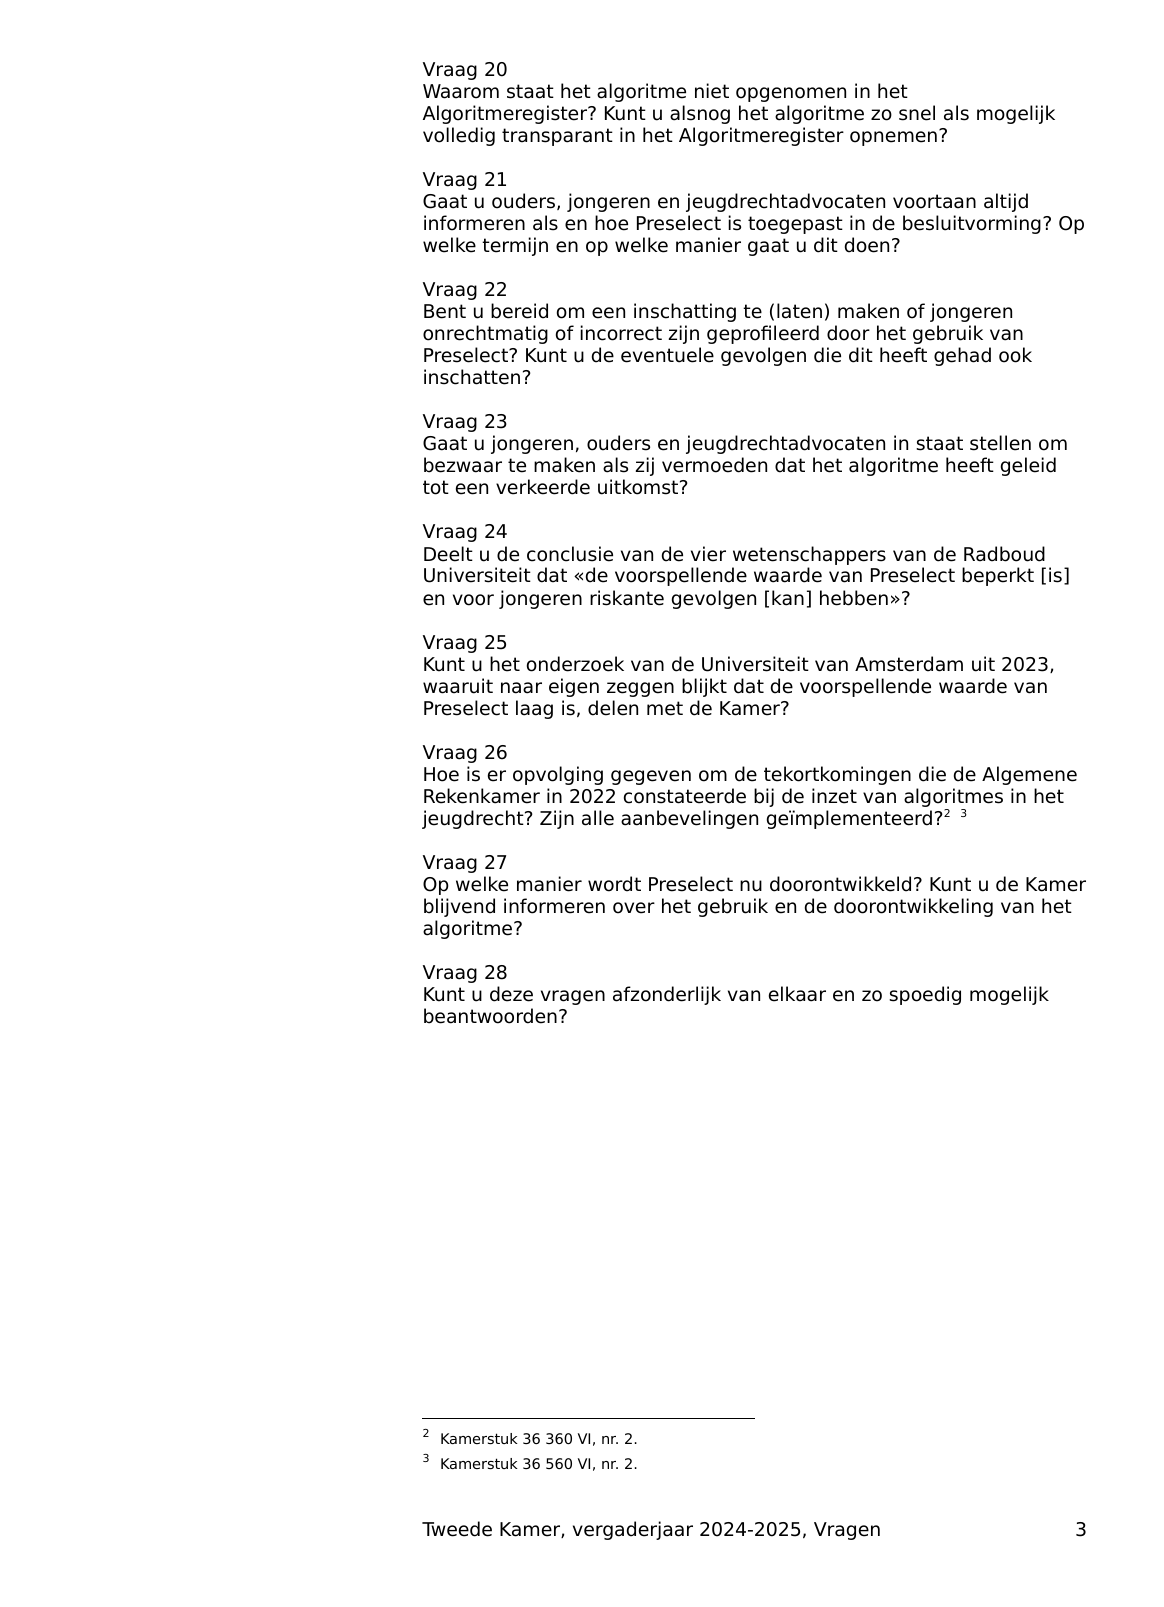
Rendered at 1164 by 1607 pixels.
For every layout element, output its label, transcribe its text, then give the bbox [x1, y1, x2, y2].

text Kunt u deze vragen afzonderlijk van elkaar en zo spoedig mogelijk beantwoorden? [422, 984, 1087, 1028]
text Bent u bereid om een inschatting te (laten) maken of jongeren onrechtmatig of incorrect zijn geprofileerd door het gebruik van Preselect? Kunt u de eventuele gevolgen die dit heeft gehad ook inschatten? [422, 301, 1087, 389]
text Deelt u de conclusie van de vier wetenschappers van de Radboud Universiteit dat «de voorspellende waarde van Preselect beperkt [is] en voor jongeren riskante gevolgen [kan] hebben»? [422, 543, 1087, 609]
text Vraag 24 [422, 521, 1087, 543]
text Hoe is er opvolging gegeven om de tekortkomingen die de Algemene Rekenkamer in 2022 constateerde bij de inzet van algoritmes in het jeugdrecht? Zijn alle aanbevelingen geïmplementeerd? [422, 764, 1087, 829]
text Kunt u het onderzoek van de Universiteit van Amsterdam uit 2023, waaruit naar eigen zeggen blijkt dat de voorspellende waarde van Preselect laag is, delen met de Kamer? [422, 653, 1087, 719]
text Vraag 27 [422, 852, 1087, 874]
text Vraag 22 [422, 279, 1087, 301]
text Vraag 23 [422, 411, 1087, 433]
text Vraag 25 [422, 632, 1087, 653]
text Vraag 20 [422, 59, 1087, 81]
text Op welke manier wordt Preselect nu doorontwikkeld? Kunt u de Kamer blijvend informeren over het gebruik en de doorontwikkeling van het algoritme? [422, 874, 1087, 940]
text Waarom staat het algoritme niet opgenomen in het Algoritmeregister? Kunt u alsnog het algoritme zo snel als mogelijk volledig transparant in het Algoritmeregister opnemen? [422, 81, 1087, 147]
text Gaat u jongeren, ouders en jeugdrechtadvocaten in staat stellen om bezwaar te maken als zij vermoeden dat het algoritme heeft geleid tot een verkeerde uitkomst? [422, 433, 1087, 499]
text Kamerstuk 36 360 VI, nr. 2. [422, 1427, 1087, 1449]
text Vraag 21 [422, 169, 1087, 191]
text Kamerstuk 36 560 VI, nr. 2. [422, 1452, 1087, 1474]
text Vraag 26 [422, 742, 1087, 764]
text Gaat u ouders, jongeren en jeugdrechtadvocaten voortaan altijd informeren als en hoe Preselect is toegepast in de besluitvorming? Op welke termijn en op welke manier gaat u dit doen? [422, 191, 1087, 257]
text Vraag 28 [422, 962, 1087, 984]
